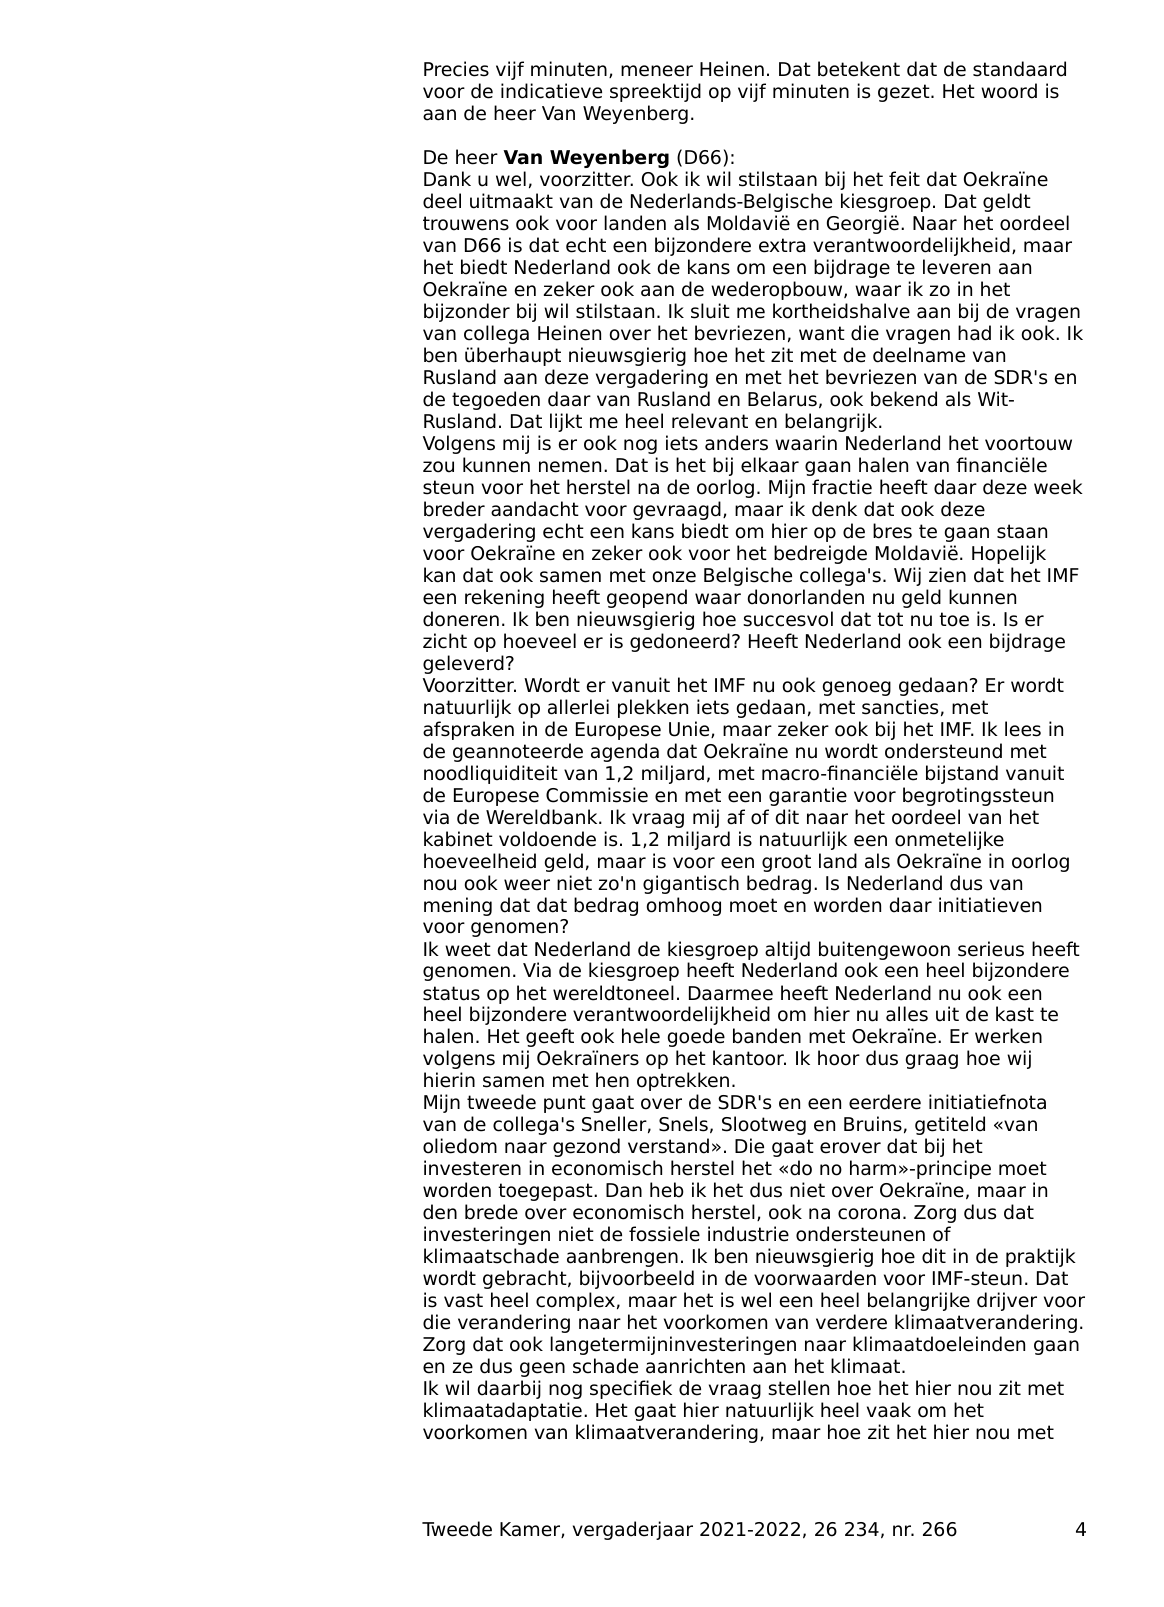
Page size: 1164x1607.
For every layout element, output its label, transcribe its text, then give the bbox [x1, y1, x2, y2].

text Voorzitter. Wordt er vanuit het IMF nu ook genoeg gedaan? Er wordt natuurlijk op allerlei plekken iets gedaan, met sancties, met afspraken in de Europese Unie, maar zeker ook bij het IMF. Ik lees in de geannoteerde agenda dat Oekraïne nu wordt ondersteund met noodliquiditeit van 1,2 miljard, met macro-financiële bijstand vanuit de Europese Commissie en met een garantie voor begrotingssteun via de Wereldbank. Ik vraag mij af of dit naar het oordeel van het kabinet voldoende is. 1,2 miljard is natuurlijk een onmetelijke hoeveelheid geld, maar is voor een groot land als Oekraïne in oorlog nou ook weer niet zo'n gigantisch bedrag. Is Nederland dus van mening dat dat bedrag omhoog moet en worden daar initiatieven voor genomen? [422, 675, 1087, 938]
text Ik weet dat Nederland de kiesgroep altijd buitengewoon serieus heeft genomen. Via de kiesgroep heeft Nederland ook een heel bijzondere status op het wereldtoneel. Daarmee heeft Nederland nu ook een heel bijzondere verantwoordelijkheid om hier nu alles uit de kast te halen. Het geeft ook hele goede banden met Oekraïne. Er werken volgens mij Oekraïners op het kantoor. Ik hoor dus graag hoe wij hierin samen met hen optrekken. [422, 938, 1087, 1092]
text Ik wil daarbij nog specifiek de vraag stellen hoe het hier nou zit met klimaatadaptatie. Het gaat hier natuurlijk heel vaak om het voorkomen van klimaatverandering, maar hoe zit het hier nou met [422, 1378, 1087, 1444]
text De heer Van Weyenberg (D66): [422, 147, 1087, 169]
text Mijn tweede punt gaat over de SDR's en een eerdere initiatiefnota van de collega's Sneller, Snels, Slootweg en Bruins, getiteld «van oliedom naar gezond verstand». Die gaat erover dat bij het investeren in economisch herstel het «do no harm»-principe moet worden toegepast. Dan heb ik het dus niet over Oekraïne, maar in den brede over economisch herstel, ook na corona. Zorg dus dat investeringen niet de fossiele industrie ondersteunen of klimaatschade aanbrengen. Ik ben nieuwsgierig hoe dit in de praktijk wordt gebracht, bijvoorbeeld in de voorwaarden voor IMF-steun. Dat is vast heel complex, maar het is wel een heel belangrijke drijver voor die verandering naar het voorkomen van verdere klimaatverandering. Zorg dat ook langetermijninvesteringen naar klimaatdoeleinden gaan en ze dus geen schade aanrichten aan het klimaat. [422, 1092, 1087, 1378]
text Volgens mij is er ook nog iets anders waarin Nederland het voortouw zou kunnen nemen. Dat is het bij elkaar gaan halen van financiële steun voor het herstel na de oorlog. Mijn fractie heeft daar deze week breder aandacht voor gevraagd, maar ik denk dat ook deze vergadering echt een kans biedt om hier op de bres te gaan staan voor Oekraïne en zeker ook voor het bedreigde Moldavië. Hopelijk kan dat ook samen met onze Belgische collega's. Wij zien dat het IMF een rekening heeft geopend waar donorlanden nu geld kunnen doneren. Ik ben nieuwsgierig hoe succesvol dat tot nu toe is. Is er zicht op hoeveel er is gedoneerd? Heeft Nederland ook een bijdrage geleverd? [422, 433, 1087, 675]
text Precies vijf minuten, meneer Heinen. Dat betekent dat de standaard voor de indicatieve spreektijd op vijf minuten is gezet. Het woord is aan de heer Van Weyenberg. [422, 59, 1087, 125]
text Dank u wel, voorzitter. Ook ik wil stilstaan bij het feit dat Oekraïne deel uitmaakt van de Nederlands-Belgische kiesgroep. Dat geldt trouwens ook voor landen als Moldavië en Georgië. Naar het oordeel van D66 is dat echt een bijzondere extra verantwoordelijkheid, maar het biedt Nederland ook de kans om een bijdrage te leveren aan Oekraïne en zeker ook aan de wederopbouw, waar ik zo in het bijzonder bij wil stilstaan. Ik sluit me kortheidshalve aan bij de vragen van collega Heinen over het bevriezen, want die vragen had ik ook. Ik ben überhaupt nieuwsgierig hoe het zit met de deelname van Rusland aan deze vergadering en met het bevriezen van de SDR's en de tegoeden daar van Rusland en Belarus, ook bekend als Wit-Rusland. Dat lijkt me heel relevant en belangrijk. [422, 169, 1087, 433]
